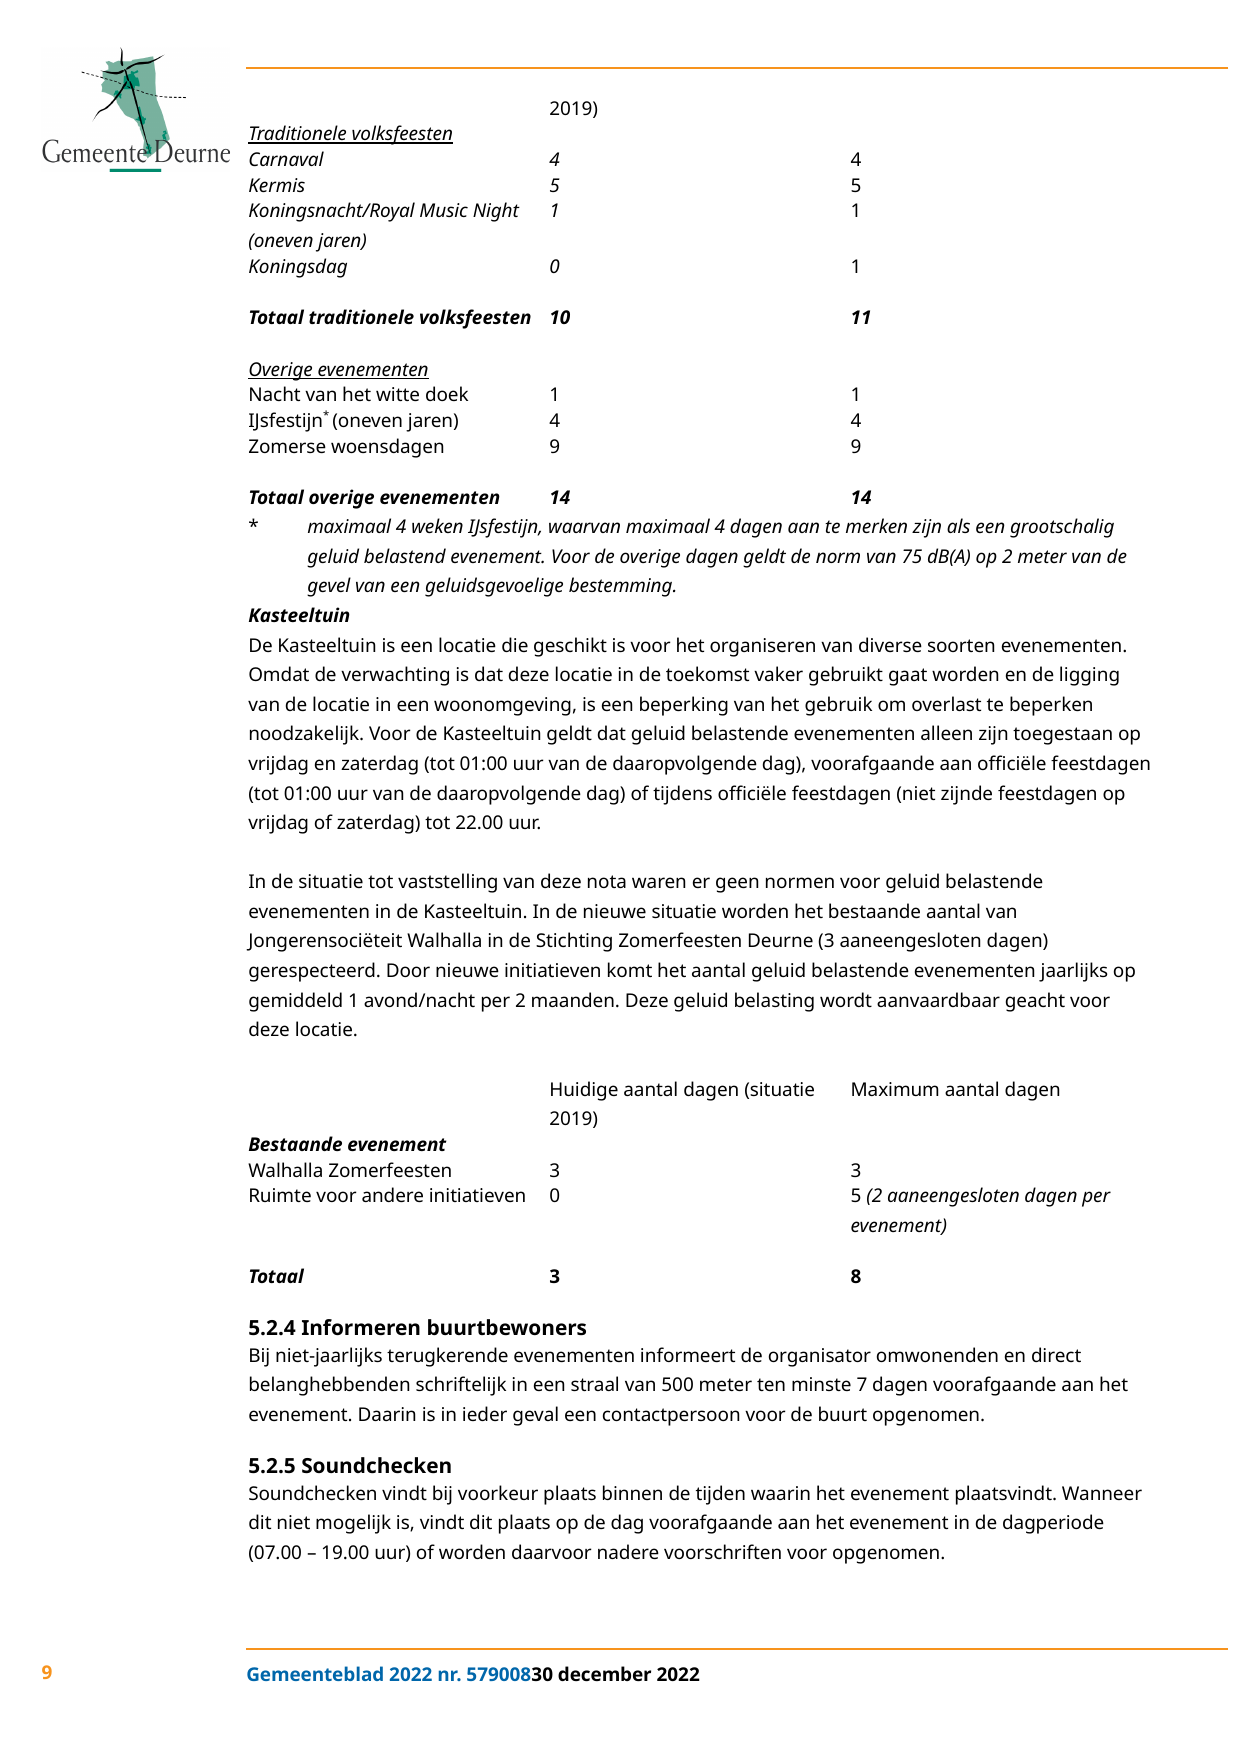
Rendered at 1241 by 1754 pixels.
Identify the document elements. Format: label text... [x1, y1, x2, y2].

table_header Huidige aantal dagen (situatie 2019) [549, 1076, 850, 1131]
table_header [248, 95, 549, 121]
text 5.2.4 Informeren buurtbewoners [248, 1313, 1152, 1342]
table_cell [850, 330, 1152, 356]
table_cell Traditionele volksfeesten [248, 121, 549, 146]
table_cell Walhalla Zomerfeesten [248, 1157, 549, 1182]
table_cell 4 [549, 146, 850, 172]
table_cell Ruimte voor andere initiatieven [248, 1183, 549, 1238]
table_cell Carnaval [248, 146, 549, 172]
table_cell [850, 1238, 1152, 1263]
table_cell [850, 1131, 1152, 1157]
table_cell Overige evenementen [248, 356, 549, 382]
table_cell [549, 121, 850, 146]
picture [41, 47, 231, 172]
table_header [248, 1076, 549, 1131]
table_cell Totaal overige evenementen [248, 485, 549, 510]
table_cell [248, 330, 549, 356]
table_cell Nacht van het witte doek [248, 382, 549, 407]
table_cell 8 [850, 1264, 1152, 1289]
table_cell 9 [850, 433, 1152, 459]
table_cell [248, 1238, 549, 1263]
table_cell 1 [549, 382, 850, 407]
table_cell Bestaande evenement [248, 1131, 549, 1157]
table_cell 1 [549, 198, 850, 253]
table_cell 1 [850, 198, 1152, 253]
table_cell [549, 459, 850, 484]
text Soundchecken vindt bij voorkeur plaats binnen de tijden waarin het evenement plaatsvindt. Wanneer dit niet mogelijk is, vindt dit plaats op de dag voorafgaande aan het evenement in de dagperiode (07.00 – 19.00 uur) of worden daarvoor nadere voorschriften voor opgenomen. [248, 1480, 1152, 1565]
table_header [850, 95, 1152, 121]
table_cell IJsfestijn* (oneven jaren) [248, 408, 549, 433]
table_cell 3 [549, 1157, 850, 1182]
table_cell 11 [850, 305, 1152, 330]
table_cell 5 (2 aaneengesloten dagen per evenement) [850, 1183, 1152, 1238]
text De Kasteeltuin is een locatie die geschikt is voor het organiseren van diverse soorten evenementen. Omdat de verwachting is dat deze locatie in de toekomst vaker gebruikt gaat worden en de ligging van de locatie in een woonomgeving, is een beperking van het gebruik om overlast te beperken noodzakelijk. Voor de Kasteeltuin geldt dat geluid belastende evenementen alleen zijn toegestaan op vrijdag en zaterdag (tot 01:00 uur van de daaropvolgende dag), voorafgaande aan officiële feestdagen (tot 01:00 uur van de daaropvolgende dag) of tijdens officiële feestdagen (niet zijnde feestdagen op vrijdag of zaterdag) tot 22.00 uur. [248, 632, 1152, 835]
table_cell 14 [549, 485, 850, 510]
table_cell Koningsnacht/Royal Music Night (oneven jaren) [248, 198, 549, 253]
text Kasteeltuin [248, 602, 1152, 628]
table_cell 4 [850, 408, 1152, 433]
table_cell Kermis [248, 172, 549, 198]
table_cell 5 [850, 172, 1152, 198]
table_cell [850, 459, 1152, 484]
table_cell Totaal [248, 1264, 549, 1289]
table_cell [850, 279, 1152, 304]
table_cell [850, 356, 1152, 382]
table_cell 10 [549, 305, 850, 330]
table_cell [248, 459, 549, 484]
table_cell [549, 330, 850, 356]
table_cell Zomerse woensdagen [248, 433, 549, 459]
table_cell 3 [850, 1157, 1152, 1182]
table_cell 1 [850, 253, 1152, 279]
table_cell [549, 356, 850, 382]
table_cell 5 [549, 172, 850, 198]
table_header Maximum aantal dagen [850, 1076, 1152, 1131]
table_cell 4 [549, 408, 850, 433]
table_cell 9 [549, 433, 850, 459]
table_cell 3 [549, 1264, 850, 1289]
list maximaal 4 weken IJsfestijn, waarvan maximaal 4 dagen aan te merken zijn als een grootschalig geluid belastend evenement. Voor de overige dagen geldt de norm van 75 dB(A) op 2 meter van de gevel van een geluidsgevoelige bestemming. [248, 513, 1152, 598]
table_cell [549, 1131, 850, 1157]
table_cell [248, 279, 549, 304]
table_cell 0 [549, 253, 850, 279]
table_cell 4 [850, 146, 1152, 172]
table_cell Koningsdag [248, 253, 549, 279]
table_cell [549, 279, 850, 304]
text Bij niet-jaarlijks terugkerende evenementen informeert de organisator omwonenden en direct belanghebbenden schriftelijk in een straal van 500 meter ten minste 7 dagen voorafgaande aan het evenement. Daarin is in ieder geval een contactpersoon voor de buurt opgenomen. [248, 1342, 1152, 1427]
text 5.2.5 Soundchecken [248, 1451, 1152, 1480]
table_cell Totaal traditionele volksfeesten [248, 305, 549, 330]
table_header 2019) [549, 95, 850, 121]
table_cell [549, 1238, 850, 1263]
table_cell 1 [850, 382, 1152, 407]
text In de situatie tot vaststelling van deze nota waren er geen normen voor geluid belastende evenementen in de Kasteeltuin. In de nieuwe situatie worden het bestaande aantal van Jongerensociëteit Walhalla in de Stichting Zomerfeesten Deurne (3 aaneengesloten dagen) gerespecteerd. Door nieuwe initiatieven komt het aantal geluid belastende evenementen jaarlijks op gemiddeld 1 avond/nacht per 2 maanden. Deze geluid belasting wordt aanvaardbaar geacht voor deze locatie. [248, 868, 1152, 1042]
table_cell 14 [850, 485, 1152, 510]
table_cell 0 [549, 1183, 850, 1238]
table_cell [850, 121, 1152, 146]
